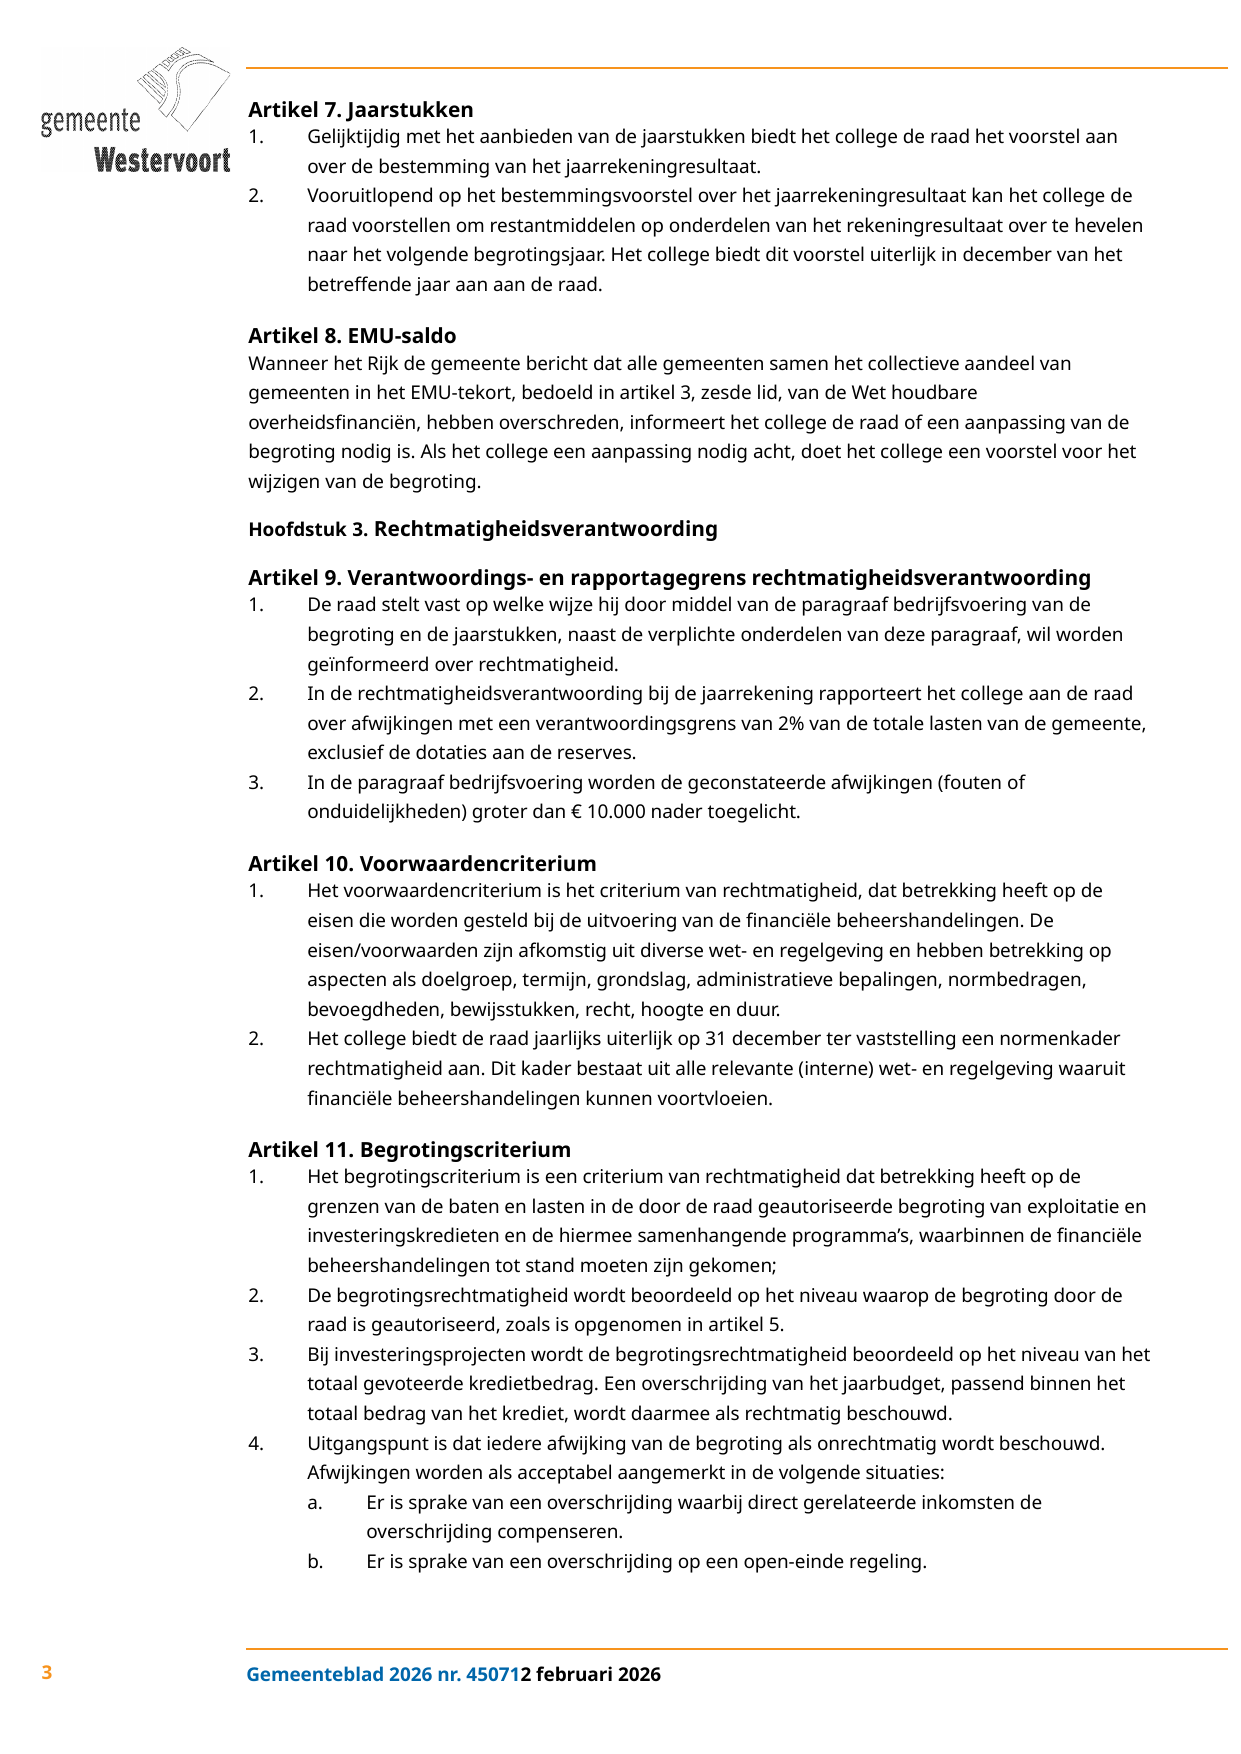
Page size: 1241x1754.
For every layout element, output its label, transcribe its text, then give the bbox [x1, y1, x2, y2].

list In de paragraaf bedrijfsvoering worden de geconstateerde afwijkingen (fouten of onduidelijkheden) groter dan € 10.000 nader toegelicht. [248, 769, 1152, 824]
list Het voorwaardencriterium is het criterium van rechtmatigheid, dat betrekking heeft op de eisen die worden gesteld bij de uitvoering van de financiële beheershandelingen. De eisen/voorwaarden zijn afkomstig uit diverse wet- en regelgeving en hebben betrekking op aspecten als doelgroep, termijn, grondslag, administratieve bepalingen, normbedragen, bevoegdheden, bewijsstukken, recht, hoogte en duur. [248, 878, 1152, 1022]
list Gelijktijdig met het aanbieden van de jaarstukken biedt het college de raad het voorstel aan over de bestemming van het jaarrekeningresultaat. [248, 123, 1152, 178]
list Er is sprake van een overschrijding op een open-einde regeling. [307, 1548, 1152, 1574]
list Vooruitlopend op het bestemmingsvoorstel over het jaarrekeningresultaat kan het college de raad voorstellen om restantmiddelen op onderdelen van het rekeningresultaat over te hevelen naar het volgende begrotingsjaar. Het college biedt dit voorstel uiterlijk in december van het betreffende jaar aan aan de raad. [248, 182, 1152, 297]
text Artikel 8. EMU-saldo [248, 322, 1152, 350]
list Uitgangspunt is dat iedere afwijking van de begroting als onrechtmatig wordt beschouwd. Afwijkingen worden als acceptabel aangemerkt in de volgende situaties: [248, 1430, 1152, 1485]
text Artikel 10. Voorwaardencriterium [248, 849, 1152, 878]
list Er is sprake van een overschrijding waarbij direct gerelateerde inkomsten de overschrijding compenseren. [307, 1489, 1152, 1544]
text Artikel 11. Begrotingscriterium [248, 1135, 1152, 1163]
list De raad stelt vast op welke wijze hij door middel van de paragraaf bedrijfsvoering van de begroting en de jaarstukken, naast de verplichte onderdelen van deze paragraaf, wil worden geïnformeerd over rechtmatigheid. [248, 592, 1152, 677]
list Het begrotingscriterium is een criterium van rechtmatigheid dat betrekking heeft op de grenzen van de baten en lasten in de door de raad geautoriseerde begroting van exploitatie en investeringskredieten en de hiermee samenhangende programma’s, waarbinnen de financiële beheershandelingen tot stand moeten zijn gekomen; [248, 1163, 1152, 1278]
text Hoofdstuk 3. Rechtmatigheidsverantwoording [248, 514, 1152, 542]
list In de rechtmatigheidsverantwoording bij de jaarrekening rapporteert het college aan de raad over afwijkingen met een verantwoordingsgrens van 2% van de totale lasten van de gemeente, exclusief de dotaties aan de reserves. [248, 680, 1152, 765]
picture [41, 47, 231, 172]
list Bij investeringsprojecten wordt de begrotingsrechtmatigheid beoordeeld op het niveau van het totaal gevoteerde kredietbedrag. Een overschrijding van het jaarbudget, passend binnen het totaal bedrag van het krediet, wordt daarmee als rechtmatig beschouwd. [248, 1341, 1152, 1426]
text Artikel 7. Jaarstukken [248, 95, 1152, 123]
text Wanneer het Rijk de gemeente bericht dat alle gemeenten samen het collectieve aandeel van gemeenten in het EMU-tekort, bedoeld in artikel 3, zesde lid, van de Wet houdbare overheidsfinanciën, hebben overschreden, informeert het college de raad of een aanpassing van de begroting nodig is. Als het college een aanpassing nodig acht, doet het college een voorstel voor het wijzigen van de begroting. [248, 350, 1152, 494]
list De begrotingsrechtmatigheid wordt beoordeeld op het niveau waarop de begroting door de raad is geautoriseerd, zoals is opgenomen in artikel 5. [248, 1282, 1152, 1337]
text Artikel 9. Verantwoordings- en rapportagegrens rechtmatigheidsverantwoording [248, 563, 1152, 592]
list Het college biedt de raad jaarlijks uiterlijk op 31 december ter vaststelling een normenkader rechtmatigheid aan. Dit kader bestaat uit alle relevante (interne) wet- en regelgeving waaruit financiële beheershandelingen kunnen voortvloeien. [248, 1026, 1152, 1110]
